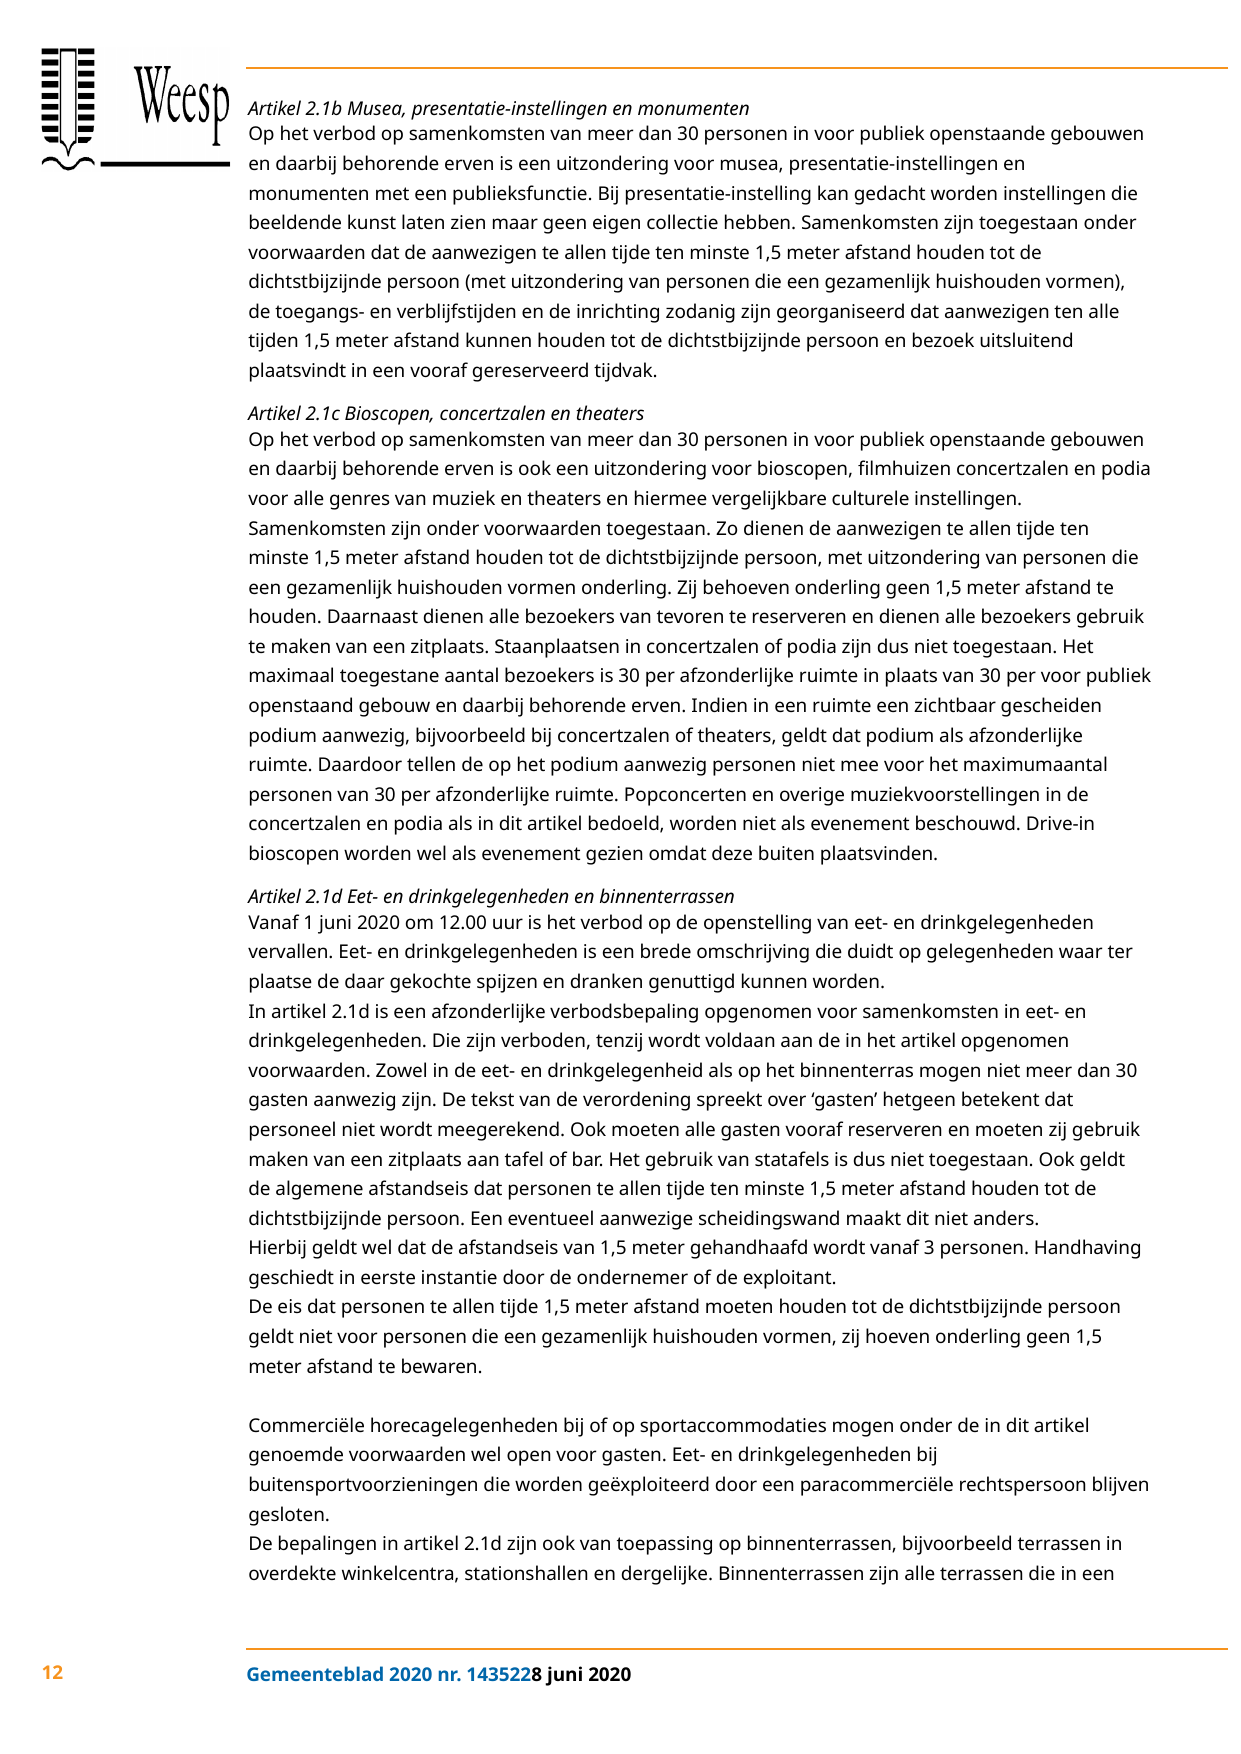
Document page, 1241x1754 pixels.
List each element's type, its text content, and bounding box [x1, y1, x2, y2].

text De eis dat personen te allen tijde 1,5 meter afstand moeten houden tot de dichtstbijzijnde persoon geldt niet voor personen die een gezamenlijk huishouden vormen, zij hoeven onderling geen 1,5 meter afstand te bewaren. [248, 1294, 1152, 1378]
text Vanaf 1 juni 2020 om 12.00 uur is het verbod op de openstelling van eet- en drinkgelegenheden vervallen. Eet- en drinkgelegenheden is een brede omschrijving die duidt op gelegenheden waar ter plaatse de daar gekochte spijzen en dranken genuttigd kunnen worden. [248, 909, 1152, 994]
text Op het verbod op samenkomsten van meer dan 30 personen in voor publiek openstaande gebouwen en daarbij behorende erven is een uitzondering voor musea, presentatie-instellingen en monumenten met een publieksfunctie. Bij presentatie-instelling kan gedacht worden instellingen die beeldende kunst laten zien maar geen eigen collectie hebben. Samenkomsten zijn toegestaan onder voorwaarden dat de aanwezigen te allen tijde ten minste 1,5 meter afstand houden tot de dichtstbijzijnde persoon (met uitzondering van personen die een gezamenlijk huishouden vormen), de toegangs- en verblijfstijden en de inrichting zodanig zijn georganiseerd dat aanwezigen ten alle tijden 1,5 meter afstand kunnen houden tot de dichtstbijzijnde persoon en bezoek uitsluitend plaatsvindt in een vooraf gereserveerd tijdvak. [248, 121, 1152, 383]
text Artikel 2.1b Musea, presentatie-instellingen en monumenten [248, 95, 1152, 121]
text Op het verbod op samenkomsten van meer dan 30 personen in voor publiek openstaande gebouwen en daarbij behorende erven is ook een uitzondering voor bioscopen, filmhuizen concertzalen en podia voor alle genres van muziek en theaters en hiermee vergelijkbare culturele instellingen. Samenkomsten zijn onder voorwaarden toegestaan. Zo dienen de aanwezigen te allen tijde ten minste 1,5 meter afstand houden tot de dichtstbijzijnde persoon, met uitzondering van personen die een gezamenlijk huishouden vormen onderling. Zij behoeven onderling geen 1,5 meter afstand te houden. Daarnaast dienen alle bezoekers van tevoren te reserveren en dienen alle bezoekers gebruik te maken van een zitplaats. Staanplaatsen in concertzalen of podia zijn dus niet toegestaan. Het maximaal toegestane aantal bezoekers is 30 per afzonderlijke ruimte in plaats van 30 per voor publiek openstaand gebouw en daarbij behorende erven. Indien in een ruimte een zichtbaar gescheiden podium aanwezig, bijvoorbeeld bij concertzalen of theaters, geldt dat podium als afzonderlijke ruimte. Daardoor tellen de op het podium aanwezig personen niet mee voor het maximumaantal personen van 30 per afzonderlijke ruimte. Popconcerten en overige muziekvoorstellingen in de concertzalen en podia als in dit artikel bedoeld, worden niet als evenement beschouwd. Drive-in bioscopen worden wel als evenement gezien omdat deze buiten plaatsvinden. [248, 426, 1152, 866]
text Artikel 2.1c Bioscopen, concertzalen en theaters [248, 400, 1152, 426]
text In artikel 2.1d is een afzonderlijke verbodsbepaling opgenomen voor samenkomsten in eet- en drinkgelegenheden. Die zijn verboden, tenzij wordt voldaan aan de in het artikel opgenomen voorwaarden. Zowel in de eet- en drinkgelegenheid als op het binnenterras mogen niet meer dan 30 gasten aanwezig zijn. De tekst van de verordening spreekt over ‘gasten’ hetgeen betekent dat personeel niet wordt meegerekend. Ook moeten alle gasten vooraf reserveren en moeten zij gebruik maken van een zitplaats aan tafel of bar. Het gebruik van statafels is dus niet toegestaan. Ook geldt de algemene afstandseis dat personen te allen tijde ten minste 1,5 meter afstand houden tot de dichtstbijzijnde persoon. Een eventueel aanwezige scheidingswand maakt dit niet anders. [248, 998, 1152, 1231]
text Hierbij geldt wel dat de afstandseis van 1,5 meter gehandhaafd wordt vanaf 3 personen. Handhaving geschiedt in eerste instantie door de ondernemer of de exploitant. [248, 1234, 1152, 1290]
text De bepalingen in artikel 2.1d zijn ook van toepassing op binnenterrassen, bijvoorbeeld terrassen in overdekte winkelcentra, stationshallen en dergelijke. Binnenterrassen zijn alle terrassen die in een [248, 1530, 1152, 1586]
text Artikel 2.1d Eet- en drinkgelegenheden en binnenterrassen [248, 883, 1152, 909]
text Commerciële horecagelegenheden bij of op sportaccommodaties mogen onder de in dit artikel genoemde voorwaarden wel open voor gasten. Eet- en drinkgelegenheden bij buitensportvoorzieningen die worden geëxploiteerd door een paracommerciële rechtspersoon blijven gesloten. [248, 1412, 1152, 1526]
picture [41, 47, 231, 172]
